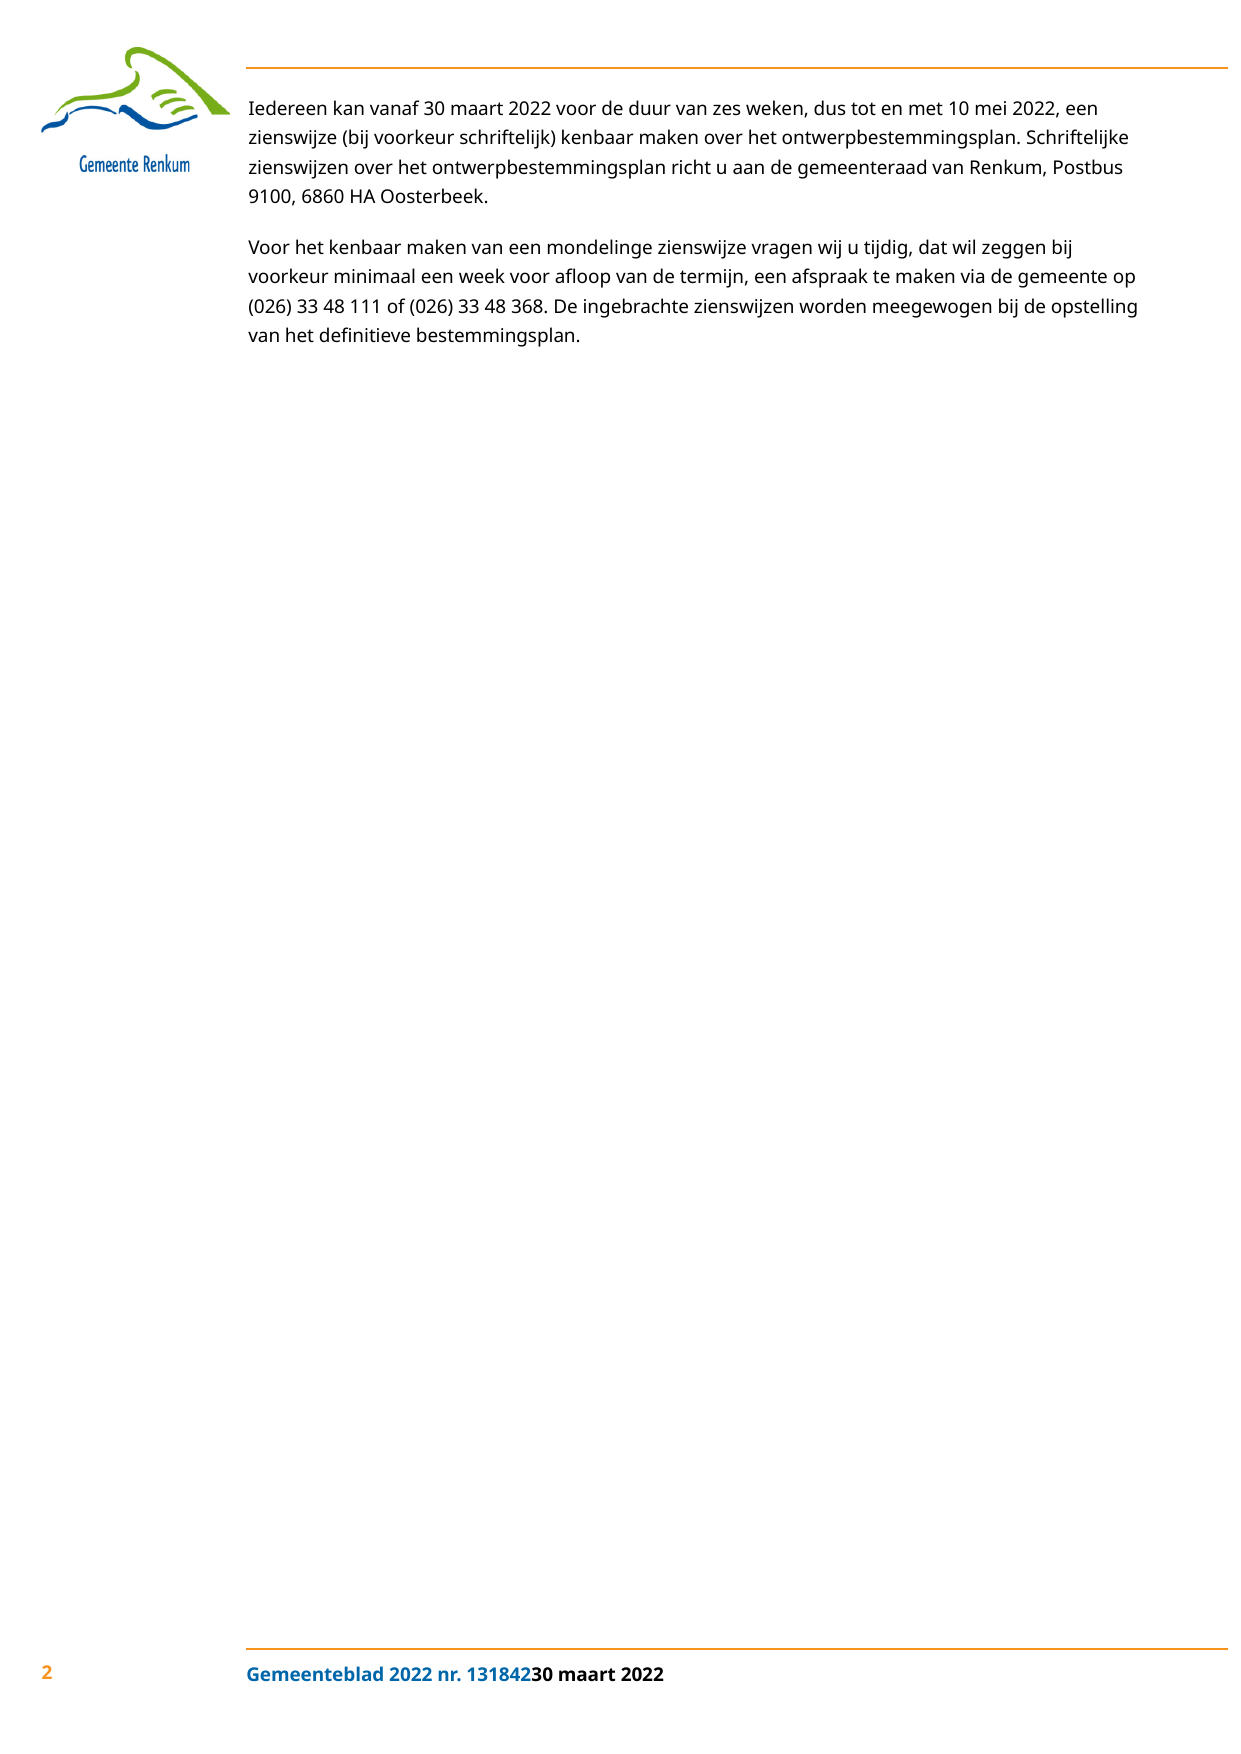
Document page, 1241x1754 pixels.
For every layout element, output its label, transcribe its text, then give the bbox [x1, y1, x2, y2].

picture [41, 47, 231, 172]
text Iedereen kan vanaf 30 maart 2022 voor de duur van zes weken, dus tot en met 10 mei 2022, een zienswijze (bij voorkeur schriftelijk) kenbaar maken over het ontwerpbestemmingsplan. Schriftelijke zienswijzen over het ontwerpbestemmingsplan richt u aan de gemeenteraad van Renkum, Postbus 9100, 6860 HA Oosterbeek. [248, 95, 1152, 209]
text Voor het kenbaar maken van een mondelinge zienswijze vragen wij u tijdig, dat wil zeggen bij voorkeur minimaal een week voor afloop van de termijn, een afspraak te maken via de gemeente op (026) 33 48 111 of (026) 33 48 368. De ingebrachte zienswijzen worden meegewogen bij de opstelling van het definitieve bestemmingsplan. [248, 234, 1152, 348]
